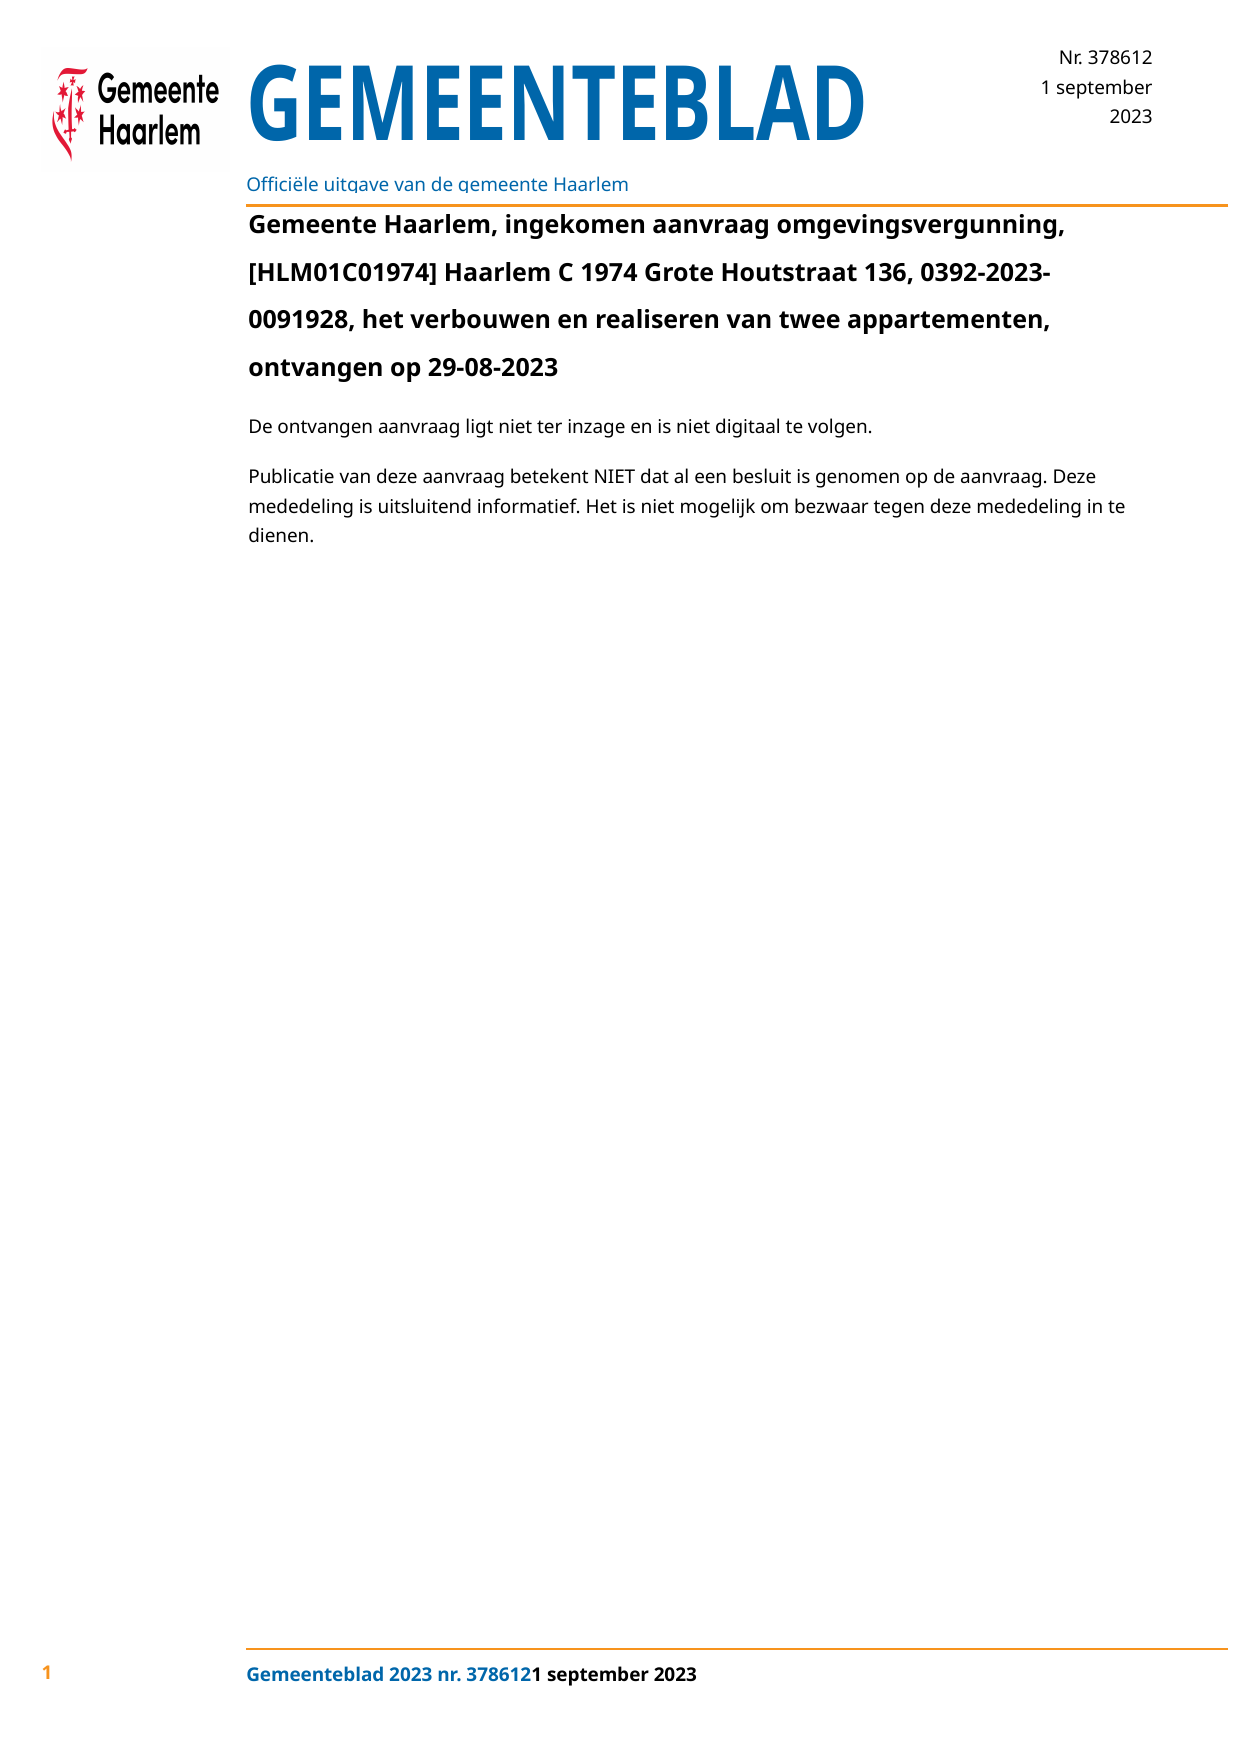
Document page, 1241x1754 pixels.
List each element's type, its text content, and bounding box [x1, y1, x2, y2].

text Publicatie van deze aanvraag betekent NIET dat al een besluit is genomen op de aanvraag. Deze mededeling is uitsluitend informatief. Het is niet mogelijk om bezwaar tegen deze mededeling in te dienen. [248, 463, 1152, 548]
text Gemeente Haarlem, ingekomen aanvraag omgevingsvergunning, [HLM01C01974] Haarlem C 1974 Grote Houtstraat 136, 0392-2023-0091928, het verbouwen en realiseren van twee appartementen, ontvangen op 29-08-2023 [248, 207, 1152, 384]
text De ontvangen aanvraag ligt niet ter inzage en is niet digitaal te volgen. [248, 413, 1152, 439]
picture [41, 47, 231, 172]
